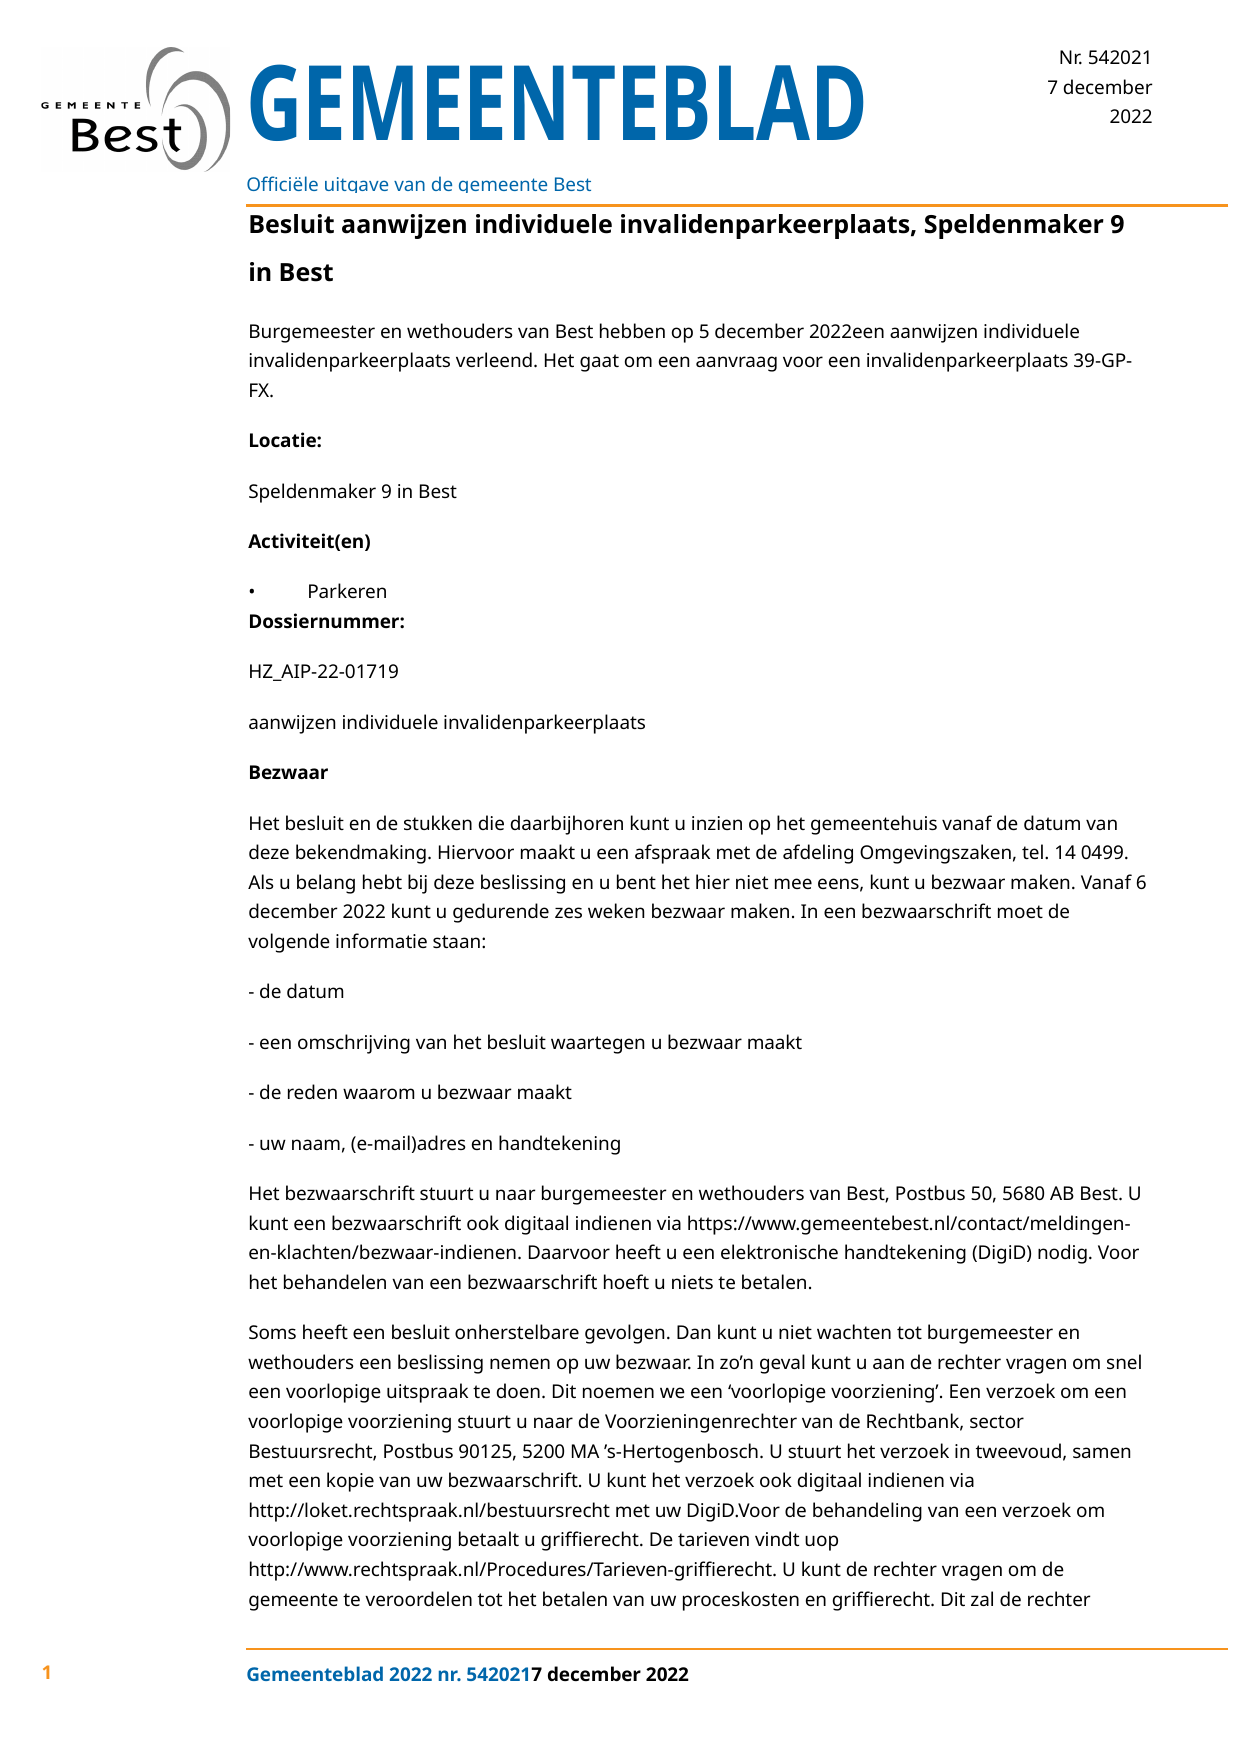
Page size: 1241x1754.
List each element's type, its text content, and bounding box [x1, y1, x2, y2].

text - uw naam, (e-mail)adres en handtekening [248, 1130, 1152, 1156]
text Het besluit en de stukken die daarbijhoren kunt u inzien op het gemeentehuis vanaf de datum van deze bekendmaking. Hiervoor maakt u een afspraak met de afdeling Omgevingszaken, tel. 14 0499. Als u belang hebt bij deze beslissing en u bent het hier niet mee eens, kunt u bezwaar maken. Vanaf 6 december 2022 kunt u gedurende zes weken bezwaar maken. In een bezwaarschrift moet de volgende informatie staan: [248, 810, 1152, 954]
list Parkeren [248, 579, 1152, 604]
text aanwijzen individuele invalidenparkeerplaats [248, 709, 1152, 735]
text Speldenmaker 9 in Best [248, 478, 1152, 504]
text Het bezwaarschrift stuurt u naar burgemeester en wethouders van Best, Postbus 50, 5680 AB Best. U kunt een bezwaarschrift ook digitaal indienen via https://www.gemeentebest.nl/contact/meldingen-en-klachten/bezwaar-indienen. Daarvoor heeft u een elektronische handtekening (DigiD) nodig. Voor het behandelen van een bezwaarschrift hoeft u niets te betalen. [248, 1180, 1152, 1295]
text Bezwaar [248, 759, 1152, 785]
text HZ_AIP-22-01719 [248, 659, 1152, 684]
text Besluit aanwijzen individuele invalidenparkeerplaats, Speldenmaker 9 in Best [248, 207, 1152, 288]
picture [41, 47, 231, 172]
text Dossiernummer: [248, 608, 1152, 634]
text Activiteit(en) [248, 528, 1152, 554]
text Burgemeester en wethouders van Best hebben op 5 december 2022een aanwijzen individuele invalidenparkeerplaats verleend. Het gaat om een aanvraag voor een invalidenparkeerplaats 39-GP-FX. [248, 318, 1152, 403]
text Soms heeft een besluit onherstelbare gevolgen. Dan kunt u niet wachten tot burgemeester en wethouders een beslissing nemen op uw bezwaar. In zo’n geval kunt u aan de rechter vragen om snel een voorlopige uitspraak te doen. Dit noemen we een ‘voorlopige voorziening’. Een verzoek om een voorlopige voorziening stuurt u naar de Voorzieningenrechter van de Rechtbank, sector Bestuursrecht, Postbus 90125, 5200 MA ’s-Hertogenbosch. U stuurt het verzoek in tweevoud, samen met een kopie van uw bezwaarschrift. U kunt het verzoek ook digitaal indienen via http://loket.rechtspraak.nl/bestuursrecht met uw DigiD.Voor de behandeling van een verzoek om voorlopige voorziening betaalt u griffierecht. De tarieven vindt uop http://www.rechtspraak.nl/Procedures/Tarieven-griffierecht. U kunt de rechter vragen om de gemeente te veroordelen tot het betalen van uw proceskosten en griffierecht. Dit zal de rechter [248, 1319, 1152, 1612]
text Locatie: [248, 427, 1152, 453]
text - de datum [248, 979, 1152, 1004]
text - de reden waarom u bezwaar maakt [248, 1079, 1152, 1105]
text - een omschrijving van het besluit waartegen u bezwaar maakt [248, 1029, 1152, 1055]
